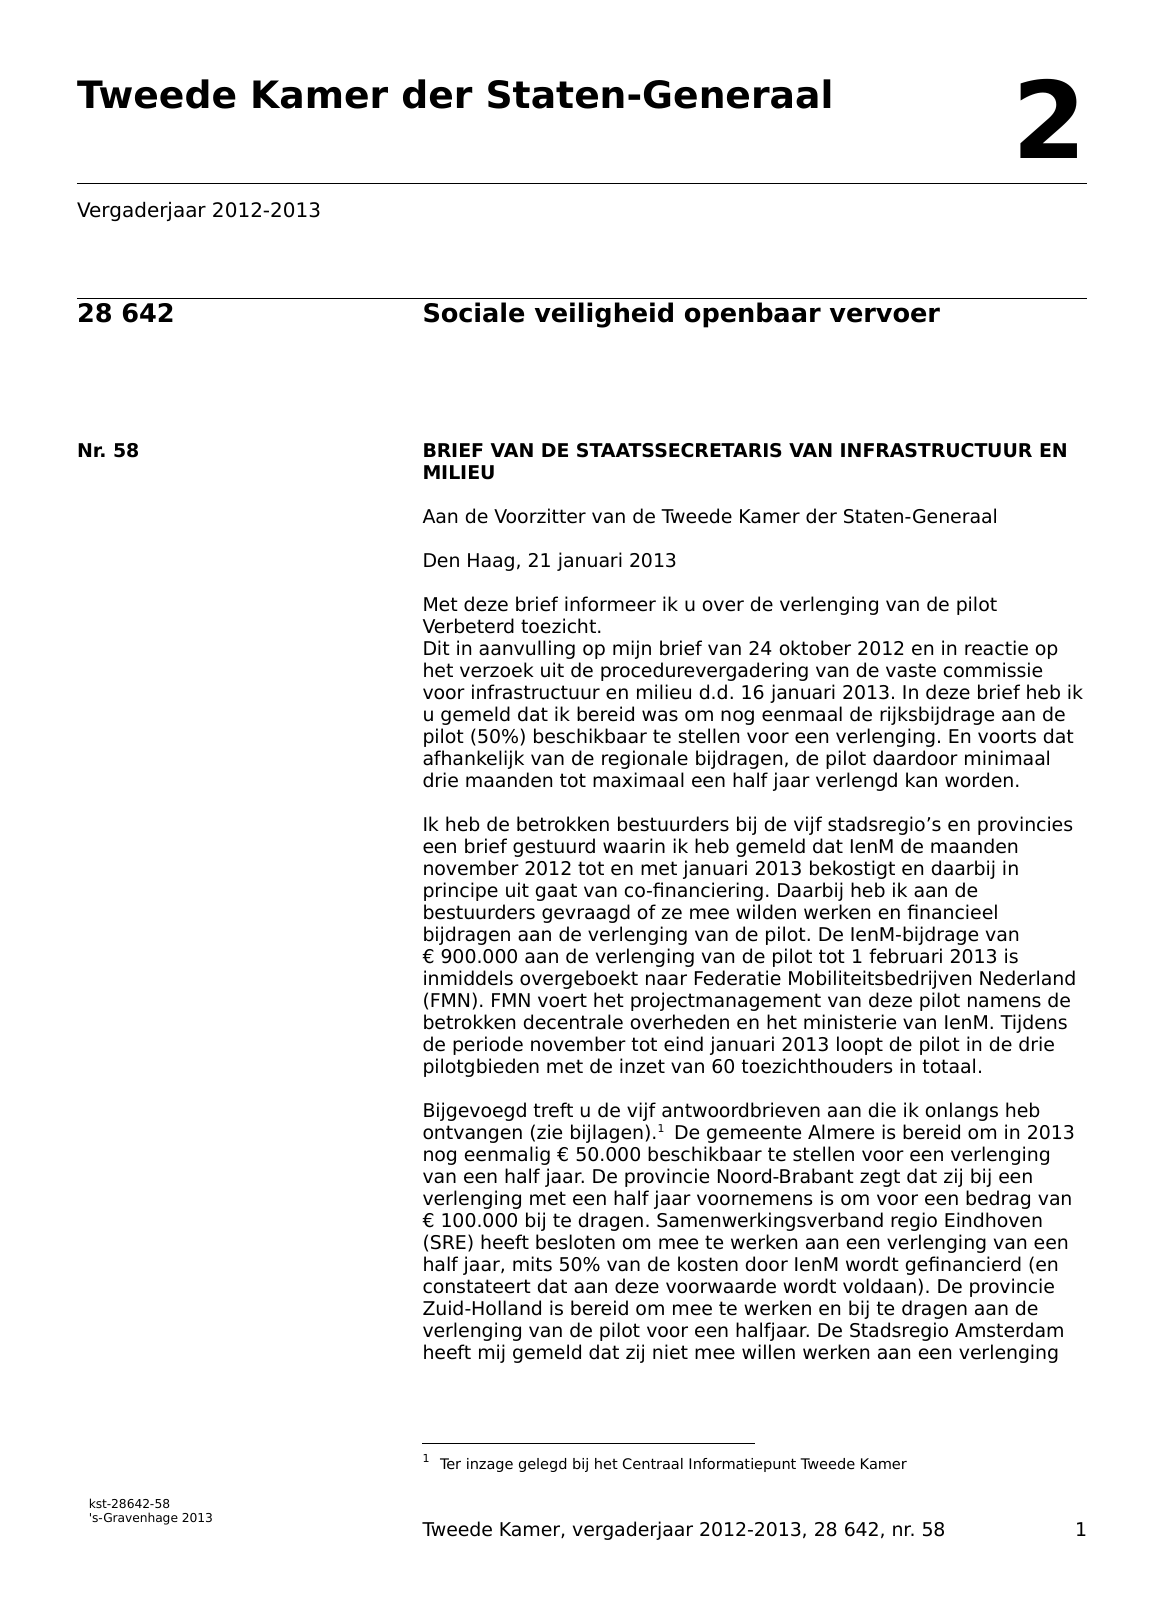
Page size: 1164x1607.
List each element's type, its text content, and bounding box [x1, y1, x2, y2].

text Den Haag, 21 januari 2013 [422, 550, 1087, 572]
text 's-Gravenhage 2013 [88, 1511, 323, 1525]
text Ter inzage gelegd bij het Centraal Informatiepunt Tweede Kamer [422, 1452, 1087, 1474]
text Aan de Voorzitter van de Tweede Kamer der Staten-Generaal [422, 506, 1087, 528]
table_cell Vergaderjaar 2012-2013 [77, 184, 1087, 298]
text Ik heb de betrokken bestuurders bij de vijf stadsregio’s en provincies een brief gestuurd waarin ik heb gemeld dat IenM de maanden november 2012 tot en met januari 2013 bekostigt en daarbij in principe uit gaat van co-financiering. Daarbij heb ik aan de bestuurders gevraagd of ze mee wilden werken en financieel bijdragen aan de verlenging van de pilot. De IenM-bijdrage van € 900.000 aan de verlenging van de pilot tot 1 februari 2013 is inmiddels overgeboekt naar Federatie Mobiliteitsbedrijven Nederland (FMN). FMN voert het projectmanagement van deze pilot namens de betrokken decentrale overheden en het ministerie van IenM. Tijdens de periode november tot eind januari 2013 loopt de pilot in de drie pilotgbieden met de inzet van 60 toezichthouders in totaal. [422, 814, 1087, 1078]
table_header 2 [886, 59, 1087, 183]
text Bijgevoegd treft u de vijf antwoordbrieven aan die ik onlangs heb ontvangen (zie bijlagen). De gemeente Almere is bereid om in 2013 nog eenmalig € 50.000 beschikbaar te stellen voor een verlenging van een half jaar. De provincie Noord-Brabant zegt dat zij bij een verlenging met een half jaar voornemens is om voor een bedrag van € 100.000 bij te dragen. Samenwerkingsverband regio Eindhoven (SRE) heeft besloten om mee te werken aan een verlenging van een half jaar, mits 50% van de kosten door IenM wordt gefinancierd (en constateert dat aan deze voorwaarde wordt voldaan). De provincie Zuid-Holland is bereid om mee te werken en bij te dragen aan de verlenging van de pilot voor een halfjaar. De Stadsregio Amsterdam heeft mij gemeld dat zij niet mee willen werken aan een verlenging [422, 1100, 1087, 1364]
text Dit in aanvulling op mijn brief van 24 oktober 2012 en in reactie op het verzoek uit de procedurevergadering van de vaste commissie voor infrastructuur en milieu d.d. 16 januari 2013. In deze brief heb ik u gemeld dat ik bereid was om nog eenmaal de rijksbijdrage aan de pilot (50%) beschikbaar te stellen voor een verlenging. En voorts dat afhankelijk van de regionale bijdragen, de pilot daardoor minimaal drie maanden tot maximaal een half jaar verlengd kan worden. [422, 638, 1087, 792]
subtitle Nr. 58 BRIEF VAN DE STAATSSECRETARIS VAN INFRASTRUCTUUR EN MILIEU [77, 440, 1087, 484]
text kst-28642-58 [88, 1497, 323, 1511]
table_header Tweede Kamer der Staten-Generaal [77, 59, 886, 183]
text Met deze brief informeer ik u over de verlenging van de pilot Verbeterd toezicht. [422, 594, 1087, 638]
subtitle 28 642 Sociale veiligheid openbaar vervoer [77, 299, 1087, 329]
